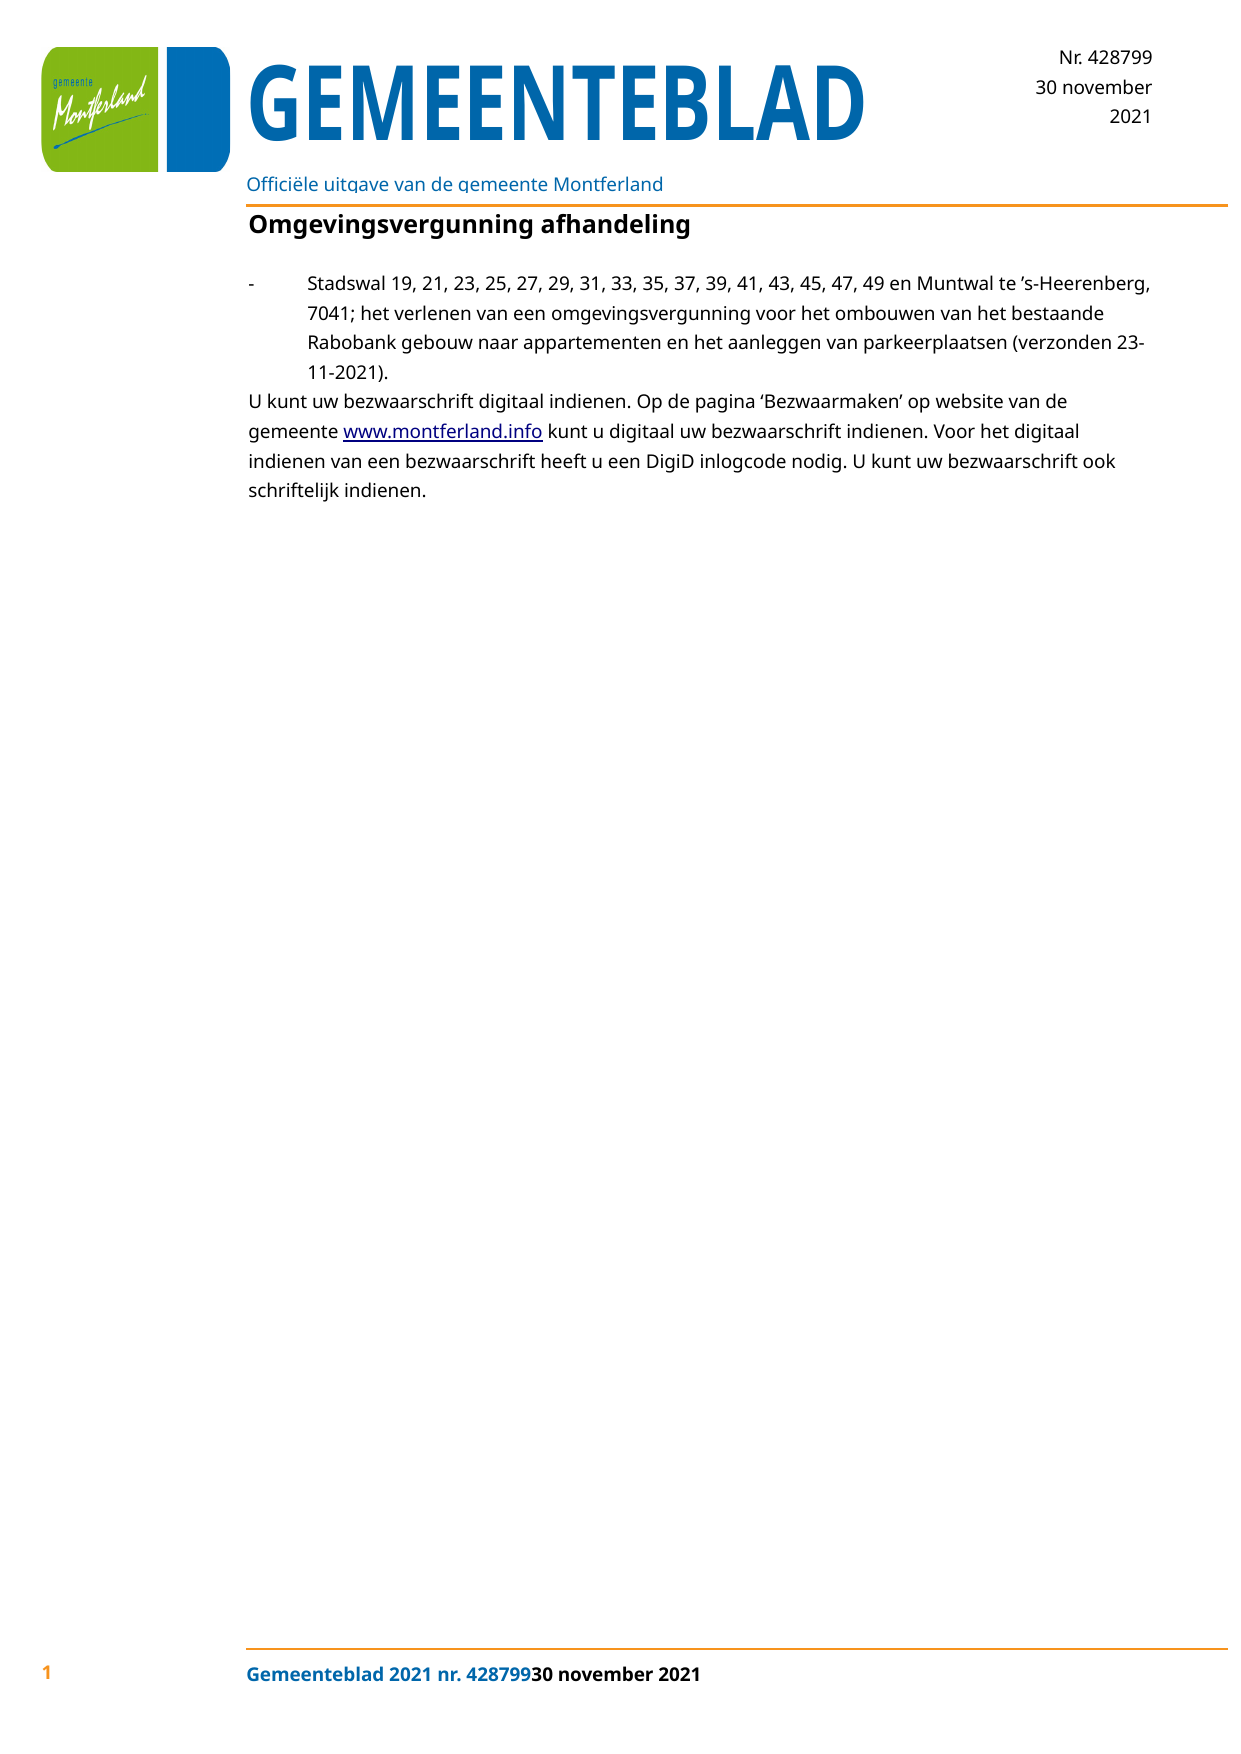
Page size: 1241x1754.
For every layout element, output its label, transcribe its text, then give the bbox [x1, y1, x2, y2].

text Omgevingsvergunning afhandeling [248, 207, 1152, 241]
picture [41, 47, 231, 172]
text U kunt uw bezwaarschrift digitaal indienen. Op de pagina ‘Bezwaarmaken’ op website van de gemeente www.montferland.info kunt u digitaal uw bezwaarschrift indienen. Voor het digitaal indienen van een bezwaarschrift heeft u een DigiD inlogcode nodig. U kunt uw bezwaarschrift ook schriftelijk indienen. [248, 389, 1152, 503]
list Stadswal 19, 21, 23, 25, 27, 29, 31, 33, 35, 37, 39, 41, 43, 45, 47, 49 en Muntwal te ’s-Heerenberg, 7041; het verlenen van een omgevingsvergunning voor het ombouwen van het bestaande Rabobank gebouw naar appartementen en het aanleggen van parkeerplaatsen (verzonden 23-11-2021). [248, 270, 1152, 385]
